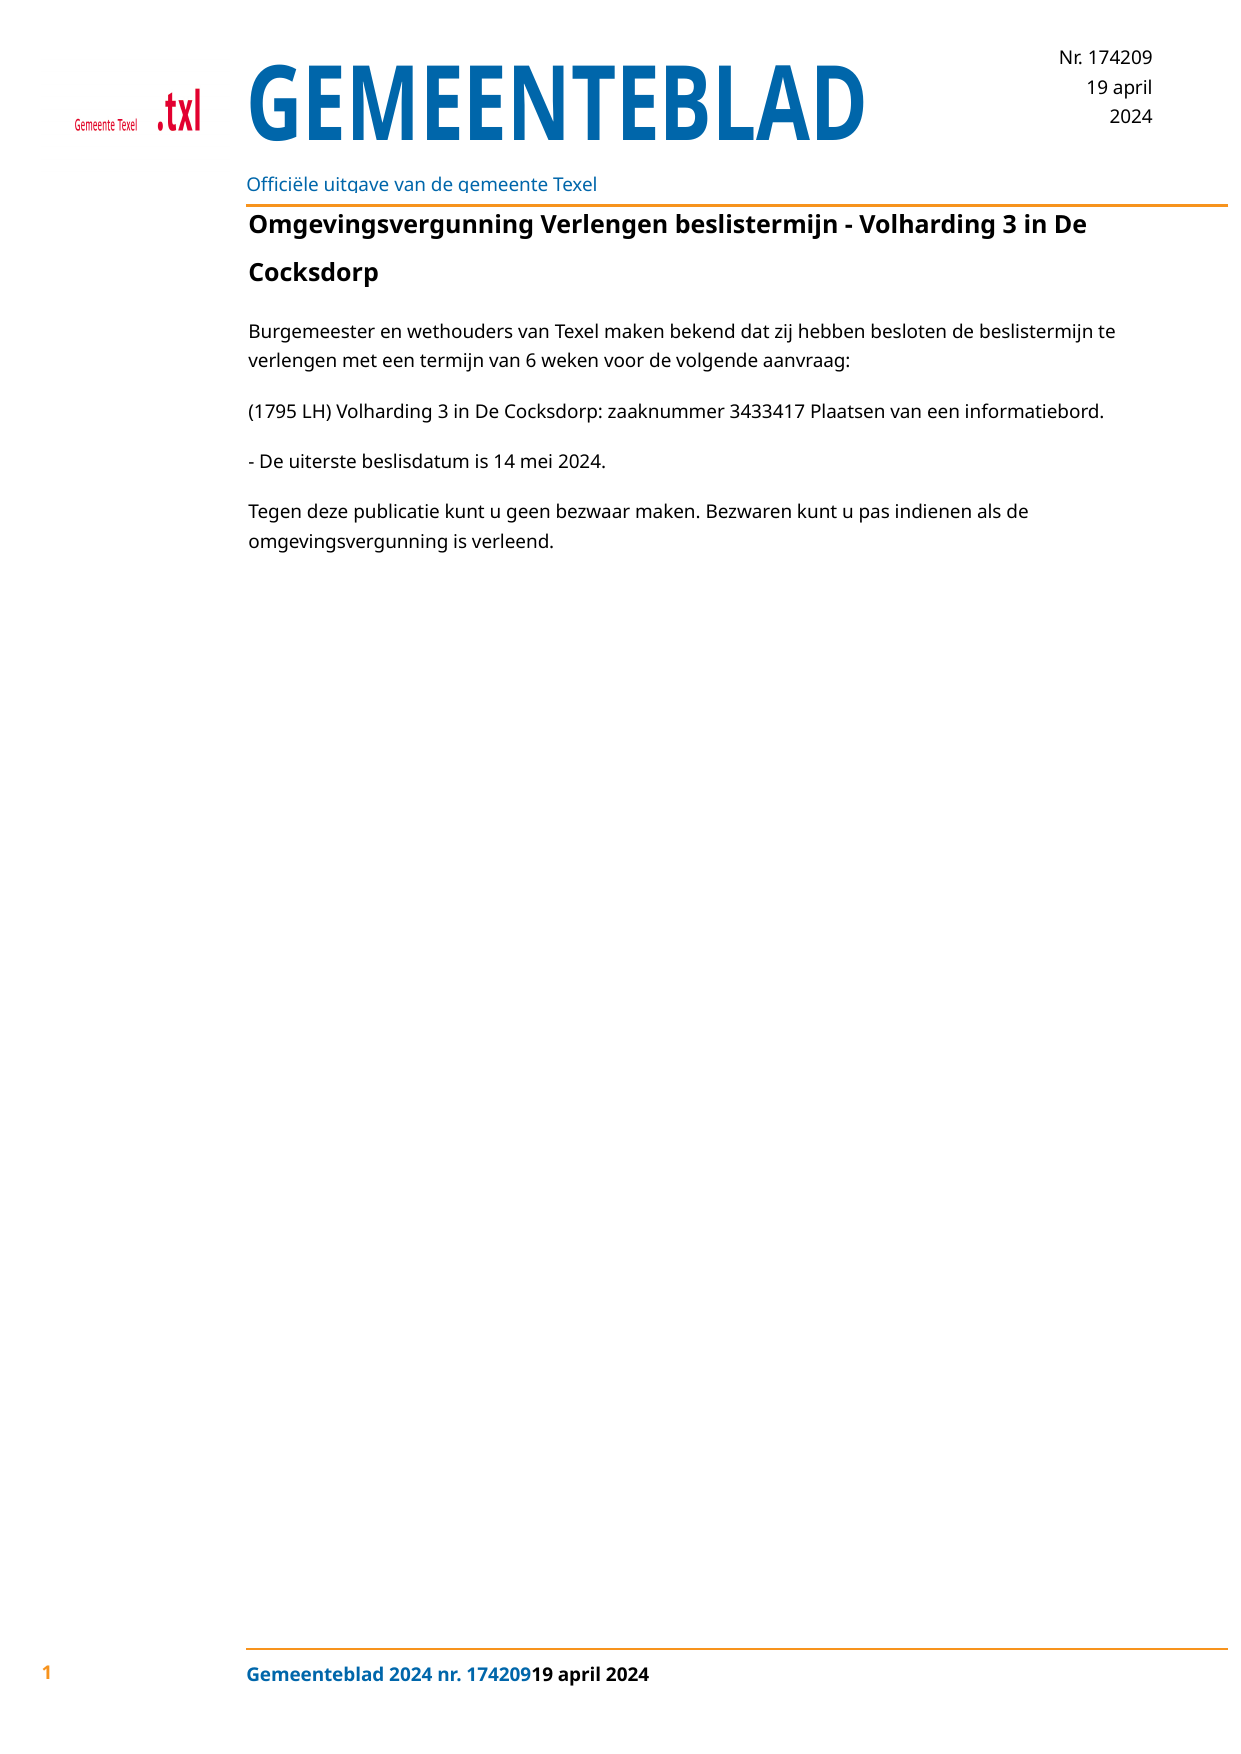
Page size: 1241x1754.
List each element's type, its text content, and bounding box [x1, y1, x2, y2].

text (1795 LH) Volharding 3 in De Cocksdorp: zaaknummer 3433417 Plaatsen van een informatiebord. [248, 398, 1152, 424]
text Omgevingsvergunning Verlengen beslistermijn - Volharding 3 in De Cocksdorp [248, 207, 1152, 288]
text Burgemeester en wethouders van Texel maken bekend dat zij hebben besloten de beslistermijn te verlengen met een termijn van 6 weken voor de volgende aanvraag: [248, 318, 1152, 373]
text Tegen deze publicatie kunt u geen bezwaar maken. Bezwaren kunt u pas indienen als de omgevingsvergunning is verleend. [248, 499, 1152, 554]
picture [41, 47, 231, 172]
text - De uiterste beslisdatum is 14 mei 2024. [248, 448, 1152, 474]
